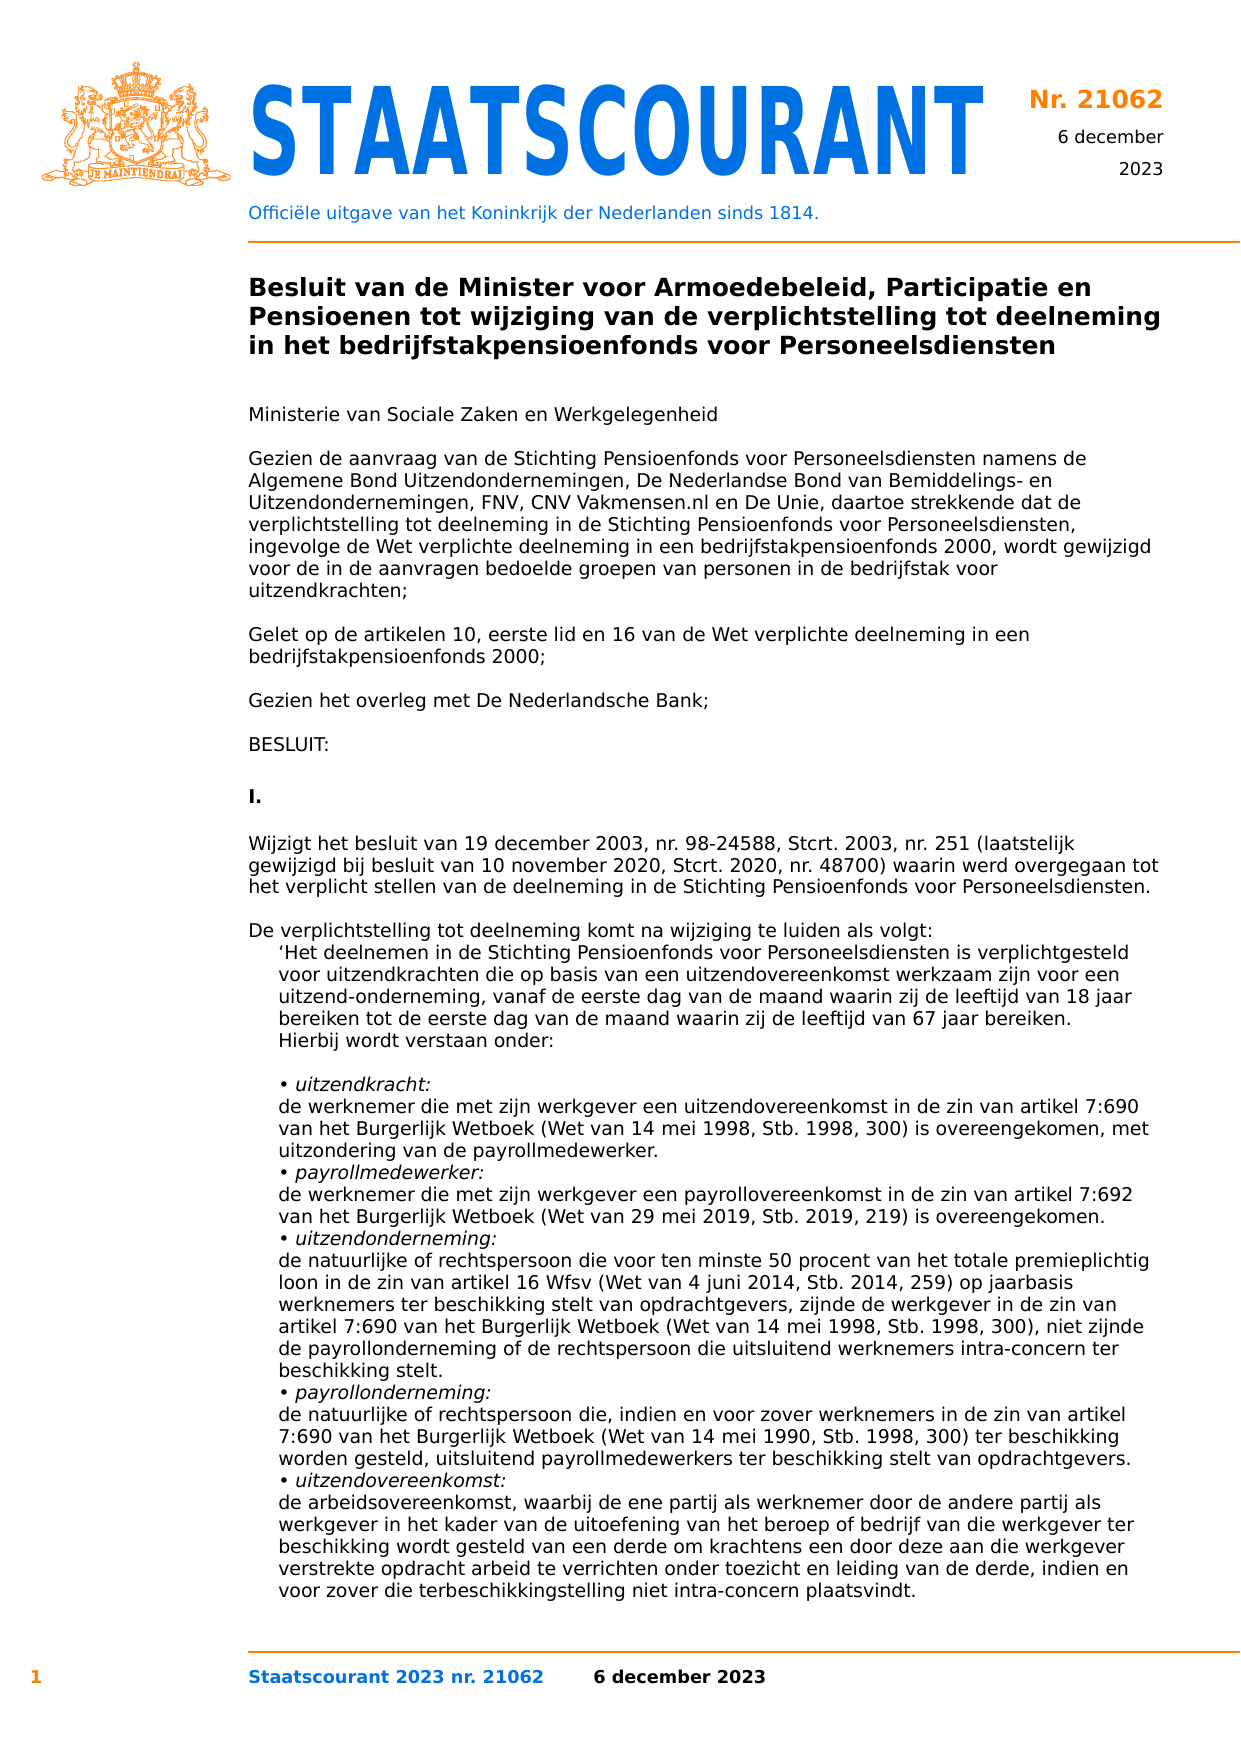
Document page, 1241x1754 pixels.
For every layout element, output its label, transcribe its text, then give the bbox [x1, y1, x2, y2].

text Ministerie van Sociale Zaken en Werkgelegenheid [248, 404, 1163, 426]
text de natuurlijke of rechtspersoon die voor ten minste 50 procent van het totale premieplichtig loon in de zin van artikel 16 Wfsv (Wet van 4 juni 2014, Stb. 2014, 259) op jaarbasis werknemers ter beschikking stelt van opdrachtgevers, zijnde de werkgever in de zin van artikel 7:690 van het Burgerlijk Wetboek (Wet van 14 mei 1998, Stb. 1998, 300), niet zijnde de payrollonderneming of de rechtspersoon die uitsluitend werknemers intra-concern ter beschikking stelt. [278, 1250, 1163, 1382]
text • uitzendovereenkomst: [278, 1470, 1163, 1492]
text ‘Het deelnemen in de Stichting Pensioenfonds voor Personeelsdiensten is verplichtgesteld voor uitzendkrachten die op basis van een uitzendovereenkomst werkzaam zijn voor een uitzend-onderneming, vanaf de eerste dag van de maand waarin zij de leeftijd van 18 jaar bereiken tot de eerste dag van de maand waarin zij de leeftijd van 67 jaar bereiken. [278, 942, 1163, 1030]
table_cell 6 december [998, 121, 1240, 153]
text de natuurlijke of rechtspersoon die, indien en voor zover werknemers in de zin van artikel 7:690 van het Burgerlijk Wetboek (Wet van 14 mei 1990, Stb. 1998, 300) ter beschikking worden gesteld, uitsluitend payrollmedewerkers ter beschikking stelt van opdrachtgevers. [278, 1404, 1163, 1470]
text • payrollonderneming: [278, 1382, 1163, 1404]
text Gelet op de artikelen 10, eerste lid en 16 van de Wet verplichte deelneming in een bedrijfstakpensioenfonds 2000; [248, 624, 1163, 668]
table_header STAATSCOURANT [248, 62, 998, 203]
text • uitzendonderneming: [278, 1228, 1163, 1250]
text de arbeidsovereenkomst, waarbij de ene partij als werknemer door de andere partij als werkgever in het kader van de uitoefening van het beroep of bedrijf van die werkgever ter beschikking wordt gesteld van een derde om krachtens een door deze aan die werkgever verstrekte opdracht arbeid te verrichten onder toezicht en leiding van de derde, indien en voor zover die terbeschikkingstelling niet intra-concern plaatsvindt. [278, 1492, 1163, 1602]
text • payrollmedewerker: [278, 1162, 1163, 1184]
text De verplichtstelling tot deelneming komt na wijziging te luiden als volgt: [248, 920, 1163, 942]
text BESLUIT: [248, 733, 1163, 756]
text Hierbij wordt verstaan onder: [278, 1030, 1163, 1052]
text de werknemer die met zijn werkgever een uitzendovereenkomst in de zin van artikel 7:690 van het Burgerlijk Wetboek (Wet van 14 mei 1998, Stb. 1998, 300) is overeengekomen, met uitzondering van de payrollmedewerker. [278, 1096, 1163, 1162]
text Gezien de aanvraag van de Stichting Pensioenfonds voor Personeelsdiensten namens de Algemene Bond Uitzendondernemingen, De Nederlandse Bond van Bemiddelings- en Uitzendondernemingen, FNV, CNV Vakmensen.nl en De Unie, daartoe strekkende dat de verplichtstelling tot deelneming in de Stichting Pensioenfonds voor Personeelsdiensten, ingevolge de Wet verplichte deelneming in een bedrijfstakpensioenfonds 2000, wordt gewijzigd voor de in de aanvragen bedoelde groepen van personen in de bedrijfstak voor uitzendkrachten; [248, 448, 1163, 602]
subtitle I. [248, 786, 1163, 807]
text • uitzendkracht: [278, 1074, 1163, 1096]
text de werknemer die met zijn werkgever een payrollovereenkomst in de zin van artikel 7:692 van het Burgerlijk Wetboek (Wet van 29 mei 2019, Stb. 2019, 219) is overeengekomen. [278, 1184, 1163, 1228]
text Wijzigt het besluit van 19 december 2003, nr. 98-24588, Stcrt. 2003, nr. 251 (laatstelijk gewijzigd bij besluit van 10 november 2020, Stcrt. 2020, nr. 48700) waarin werd overgegaan tot het verplicht stellen van de deelneming in de Stichting Pensioenfonds voor Personeelsdiensten. [248, 832, 1163, 898]
subtitle Besluit van de Minister voor Armoedebeleid, Participatie en Pensioenen tot wijziging van de verplichtstelling tot deelneming in het bedrijfstakpensioenfonds voor Personeelsdiensten [248, 273, 1163, 361]
table_cell 2023 [998, 153, 1240, 203]
text Gezien het overleg met De Nederlandsche Bank; [248, 690, 1163, 712]
table_header [25, 62, 248, 241]
picture [41, 62, 231, 186]
table_header Nr. 21062 [998, 62, 1240, 121]
table_cell Officiële uitgave van het Koninkrijk der Nederlanden sinds 1814. [248, 203, 1240, 241]
